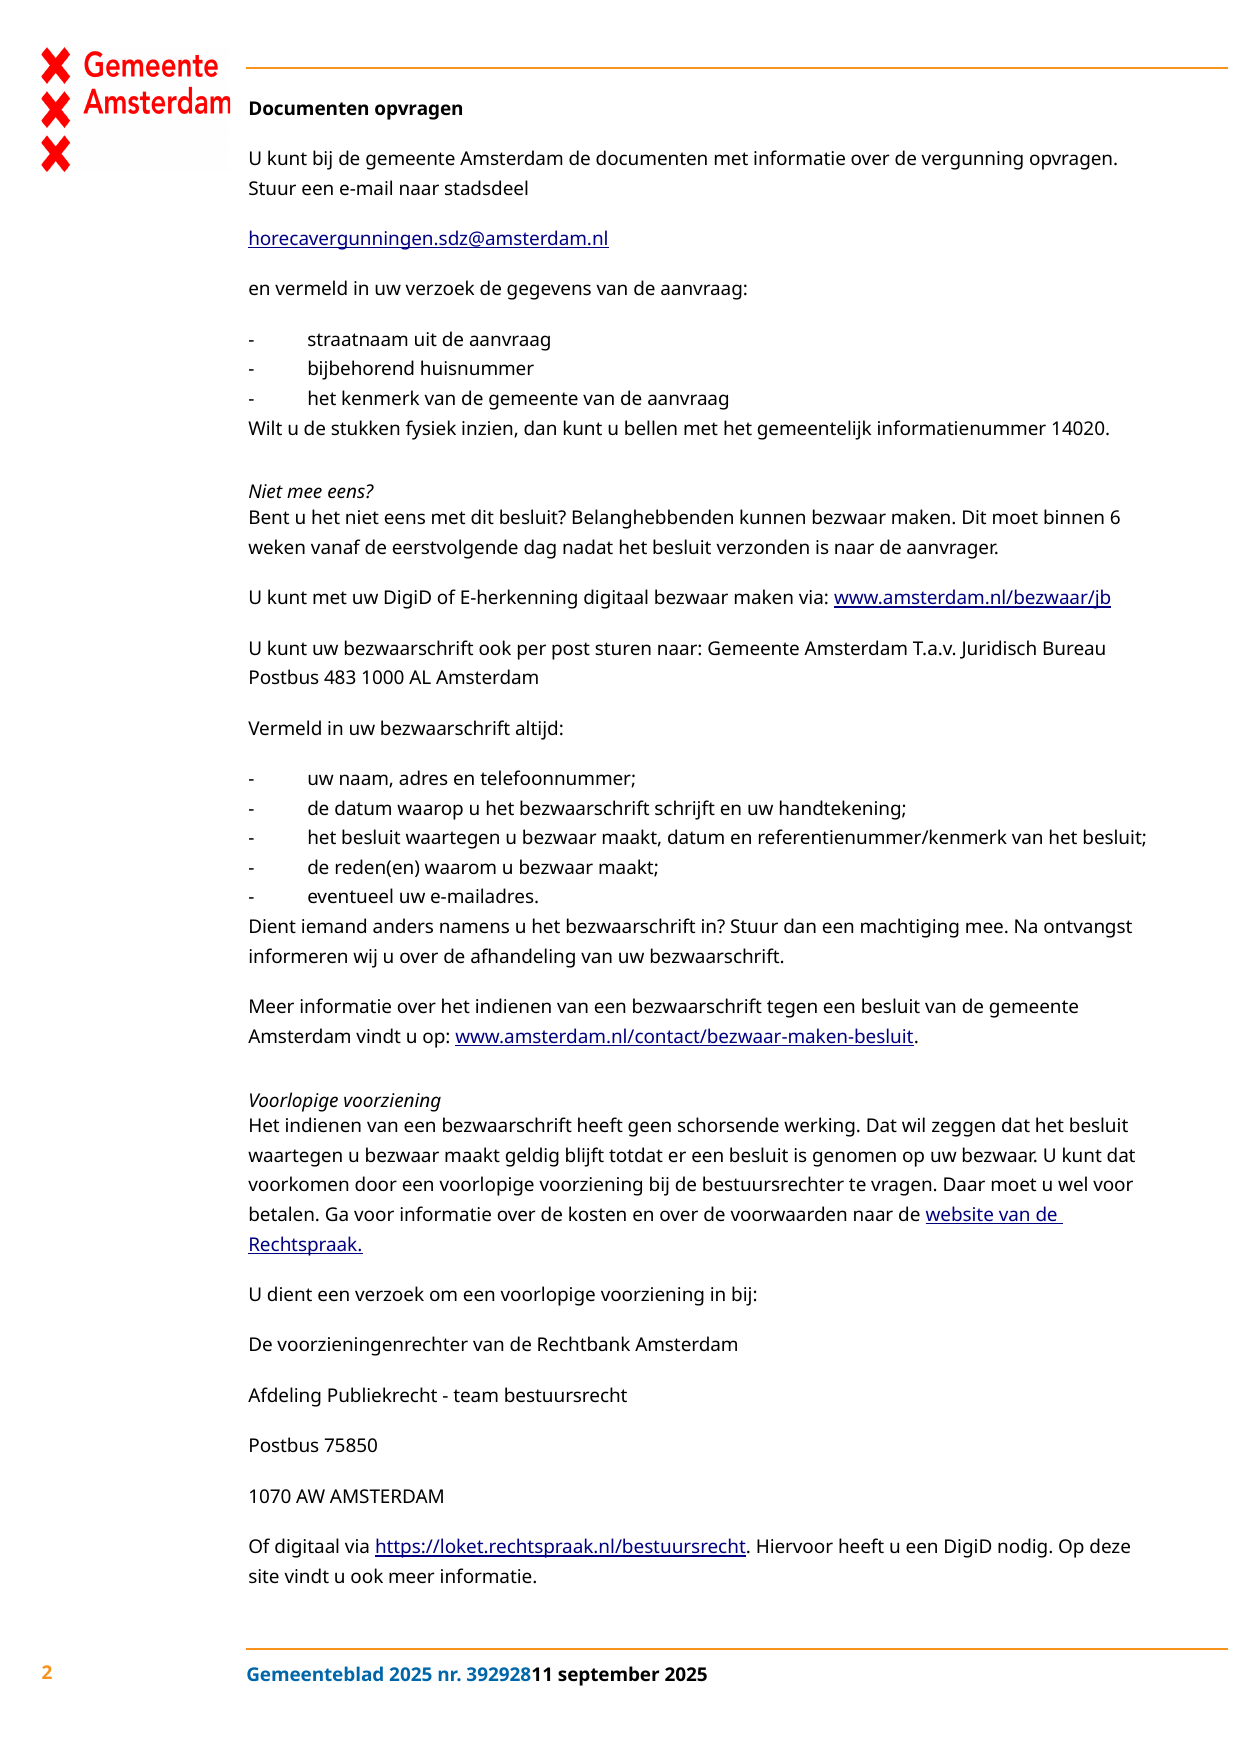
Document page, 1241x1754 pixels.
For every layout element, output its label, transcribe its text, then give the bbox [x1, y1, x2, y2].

text en vermeld in uw verzoek de gegevens van de aanvraag: [248, 276, 1152, 301]
list de reden(en) waarom u bezwaar maakt; [248, 854, 1152, 880]
text Bent u het niet eens met dit besluit? Belanghebbenden kunnen bezwaar maken. Dit moet binnen 6 weken vanaf de eerstvolgende dag nadat het besluit verzonden is naar de aanvrager. [248, 504, 1152, 560]
text U kunt met uw DigiD of E-herkenning digitaal bezwaar maken via: www.amsterdam.nl/bezwaar/jb [248, 584, 1152, 610]
text Of digitaal via https://loket.rechtspraak.nl/bestuursrecht. Hiervoor heeft u een DigiD nodig. Op deze site vindt u ook meer informatie. [248, 1533, 1152, 1589]
list het besluit waartegen u bezwaar maakt, datum en referentienummer/kenmerk van het besluit; [248, 824, 1152, 850]
list bijbehorend huisnummer [248, 356, 1152, 381]
list straatnaam uit de aanvraag [248, 326, 1152, 352]
list het kenmerk van de gemeente van de aanvraag [248, 385, 1152, 411]
picture [41, 47, 231, 172]
text De voorzieningenrechter van de Rechtbank Amsterdam [248, 1332, 1152, 1357]
text U dient een verzoek om een voorlopige voorziening in bij: [248, 1281, 1152, 1307]
text Vermeld in uw bezwaarschrift altijd: [248, 715, 1152, 741]
text Wilt u de stukken fysiek inzien, dan kunt u bellen met het gemeentelijk informatienummer 14020. [248, 415, 1152, 441]
list uw naam, adres en telefoonnummer; [248, 765, 1152, 791]
text Postbus 75850 [248, 1432, 1152, 1458]
text Afdeling Publiekrecht - team bestuursrecht [248, 1382, 1152, 1408]
text U kunt uw bezwaarschrift ook per post sturen naar: Gemeente Amsterdam T.a.v. Juridisch Bureau Postbus 483 1000 AL Amsterdam [248, 635, 1152, 690]
text horecavergunningen.sdz@amsterdam.nl [248, 225, 1152, 251]
list eventueel uw e-mailadres. [248, 884, 1152, 909]
list de datum waarop u het bezwaarschrift schrijft en uw handtekening; [248, 795, 1152, 821]
text Dient iemand anders namens u het bezwaarschrift in? Stuur dan een machtiging mee. Na ontvangst informeren wij u over de afhandeling van uw bezwaarschrift. [248, 913, 1152, 968]
text Documenten opvragen [248, 95, 1152, 121]
text Het indienen van een bezwaarschrift heeft geen schorsende werking. Dat wil zeggen dat het besluit waartegen u bezwaar maakt geldig blijft totdat er een besluit is genomen op uw bezwaar. U kunt dat voorkomen door een voorlopige voorziening bij de bestuursrechter te vragen. Daar moet u wel voor betalen. Ga voor informatie over de kosten en over de voorwaarden naar de website van de Rechtspraak. [248, 1112, 1152, 1257]
text Voorlopige voorziening [248, 1087, 1152, 1112]
text Meer informatie over het indienen van een bezwaarschrift tegen een besluit van de gemeente Amsterdam vindt u op: www.amsterdam.nl/contact/bezwaar-maken-besluit. [248, 993, 1152, 1048]
text Niet mee eens? [248, 479, 1152, 504]
text 1070 AW AMSTERDAM [248, 1483, 1152, 1509]
text U kunt bij de gemeente Amsterdam de documenten met informatie over de vergunning opvragen. Stuur een e-mail naar stadsdeel [248, 145, 1152, 201]
